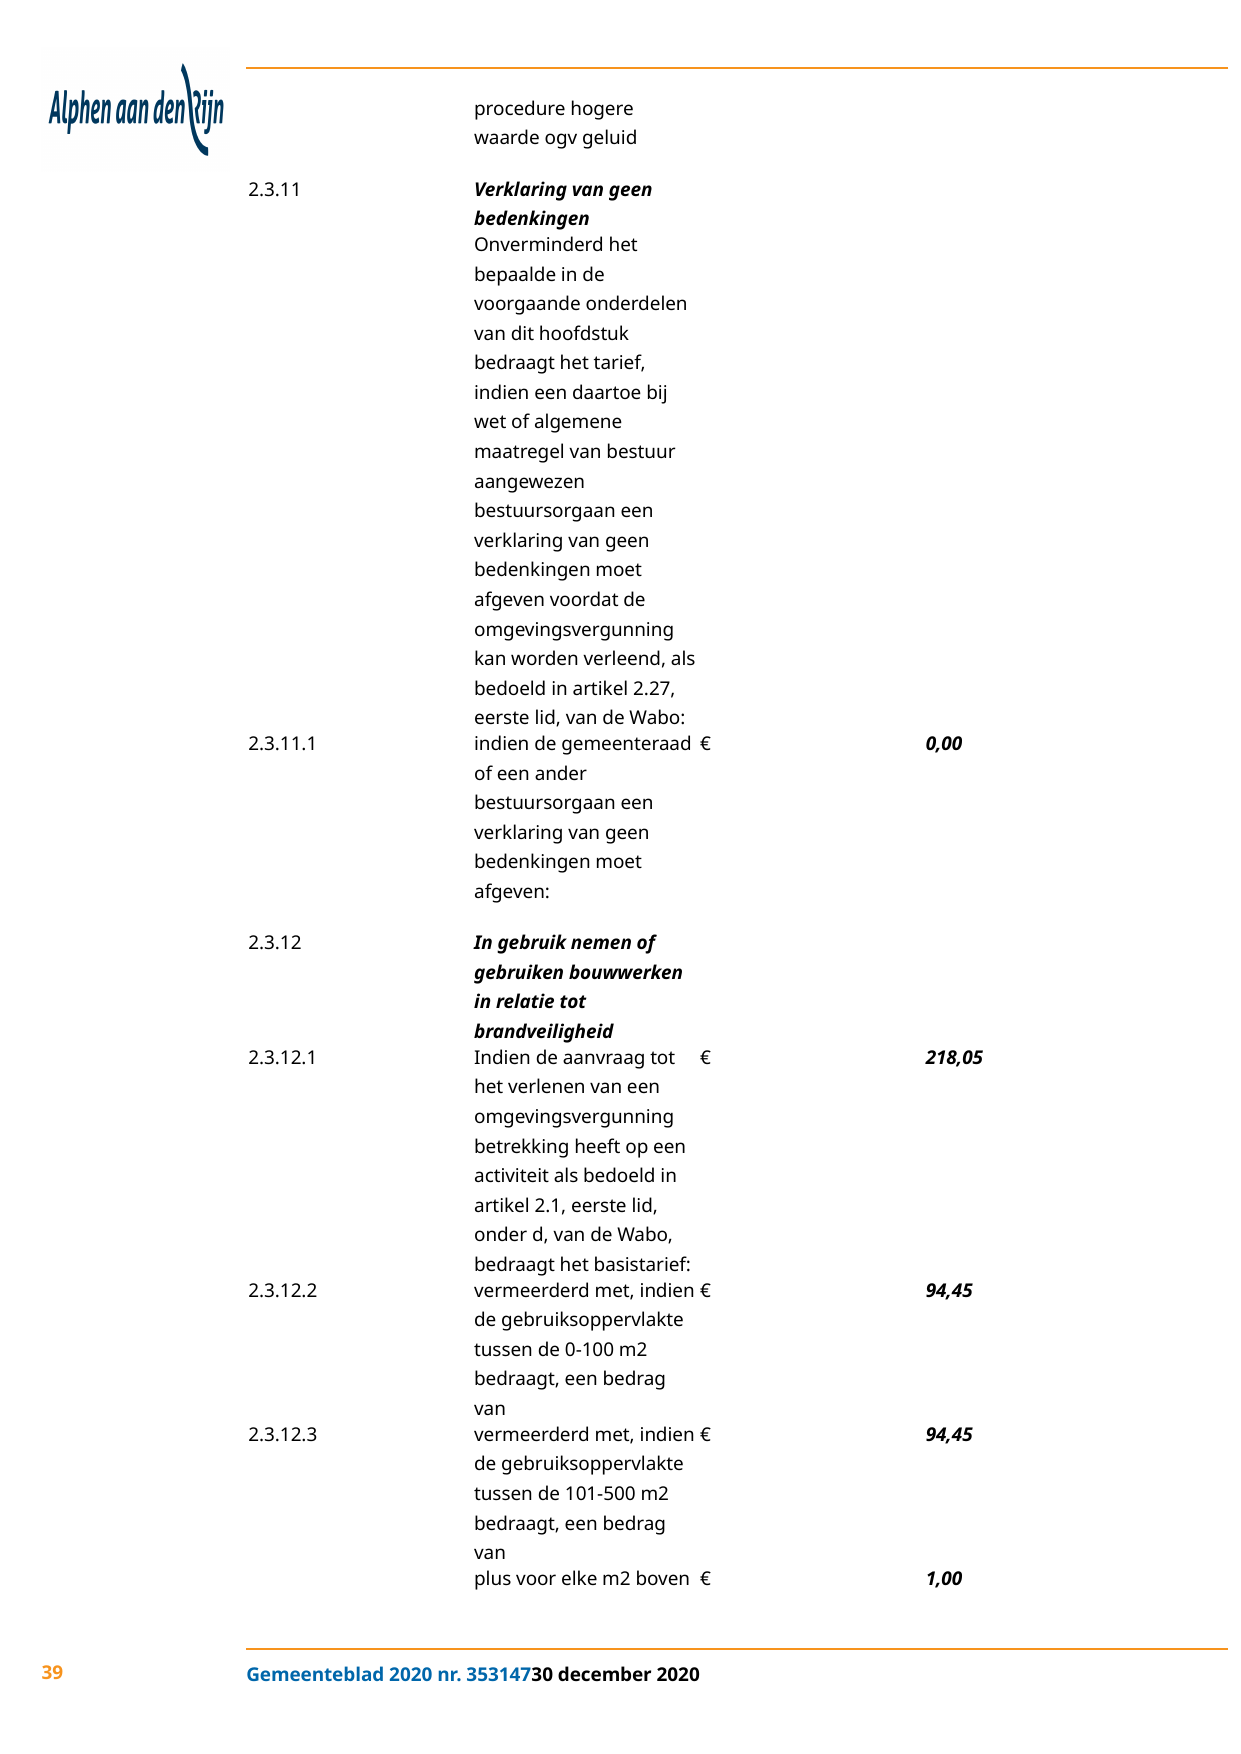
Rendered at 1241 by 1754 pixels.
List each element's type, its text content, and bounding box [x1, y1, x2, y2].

table_cell indien de gemeenteraad of een ander bestuursorgaan een verklaring van geen bedenkingen moet afgeven: [474, 730, 700, 904]
table_cell [700, 930, 926, 1044]
table_cell [474, 150, 700, 176]
table_cell [700, 176, 926, 231]
table_cell 2.3.12.2 [248, 1277, 474, 1421]
table_cell 2.3.11.1 [248, 730, 474, 904]
table_cell 2.3.11 [248, 176, 474, 231]
table_cell 218,05 [926, 1044, 1152, 1277]
table_cell 0,00 [926, 730, 1152, 904]
table_cell [700, 150, 926, 176]
table_cell [700, 95, 926, 150]
table_cell procedure hogere waarde ogv geluid [474, 95, 700, 150]
table_cell 2.3.12.1 [248, 1044, 474, 1277]
table_cell [926, 231, 1152, 730]
table_cell [248, 904, 474, 929]
table_cell 1,00 [926, 1565, 1152, 1591]
table_cell € [700, 730, 926, 904]
table_cell Onverminderd het bepaalde in de voorgaande onderdelen van dit hoofdstuk bedraagt het tarief, indien een daartoe bij wet of algemene maatregel van bestuur aangewezen bestuursorgaan een verklaring van geen bedenkingen moet afgeven voordat de omgevingsvergunning kan worden verleend, als bedoeld in artikel 2.27, eerste lid, van de Wabo: [474, 231, 700, 730]
table_cell € [700, 1044, 926, 1277]
table_cell 94,45 [926, 1421, 1152, 1565]
table_cell 2.3.12.3 [248, 1421, 474, 1565]
table_cell [926, 95, 1152, 150]
table_cell [700, 231, 926, 730]
table_cell [700, 904, 926, 929]
table_cell [926, 176, 1152, 231]
table_cell vermeerderd met, indien de gebruiksoppervlakte tussen de 101-500 m2 bedraagt, een bedrag van [474, 1421, 700, 1565]
table_cell Verklaring van geen bedenkingen [474, 176, 700, 231]
table_cell € [700, 1277, 926, 1421]
table_cell In gebruik nemen of gebruiken bouwwerken in relatie tot brandveiligheid [474, 930, 700, 1044]
table_cell plus voor elke m2 boven [474, 1565, 700, 1591]
table_cell 94,45 [926, 1277, 1152, 1421]
table_cell € [700, 1421, 926, 1565]
table_cell [926, 904, 1152, 929]
table_cell Indien de aanvraag tot het verlenen van een omgevingsvergunning betrekking heeft op een activiteit als bedoeld in artikel 2.1, eerste lid, onder d, van de Wabo, bedraagt het basistarief: [474, 1044, 700, 1277]
table_cell [926, 930, 1152, 1044]
table_cell 2.3.12 [248, 930, 474, 1044]
table_cell € [700, 1565, 926, 1591]
table_cell [248, 1565, 474, 1591]
table_cell [926, 150, 1152, 176]
picture [41, 47, 231, 172]
table_cell [248, 231, 474, 730]
table_cell [474, 904, 700, 929]
table_cell [248, 150, 474, 176]
table_cell [248, 95, 474, 150]
table_cell vermeerderd met, indien de gebruiksoppervlakte tussen de 0-100 m2 bedraagt, een bedrag van [474, 1277, 700, 1421]
